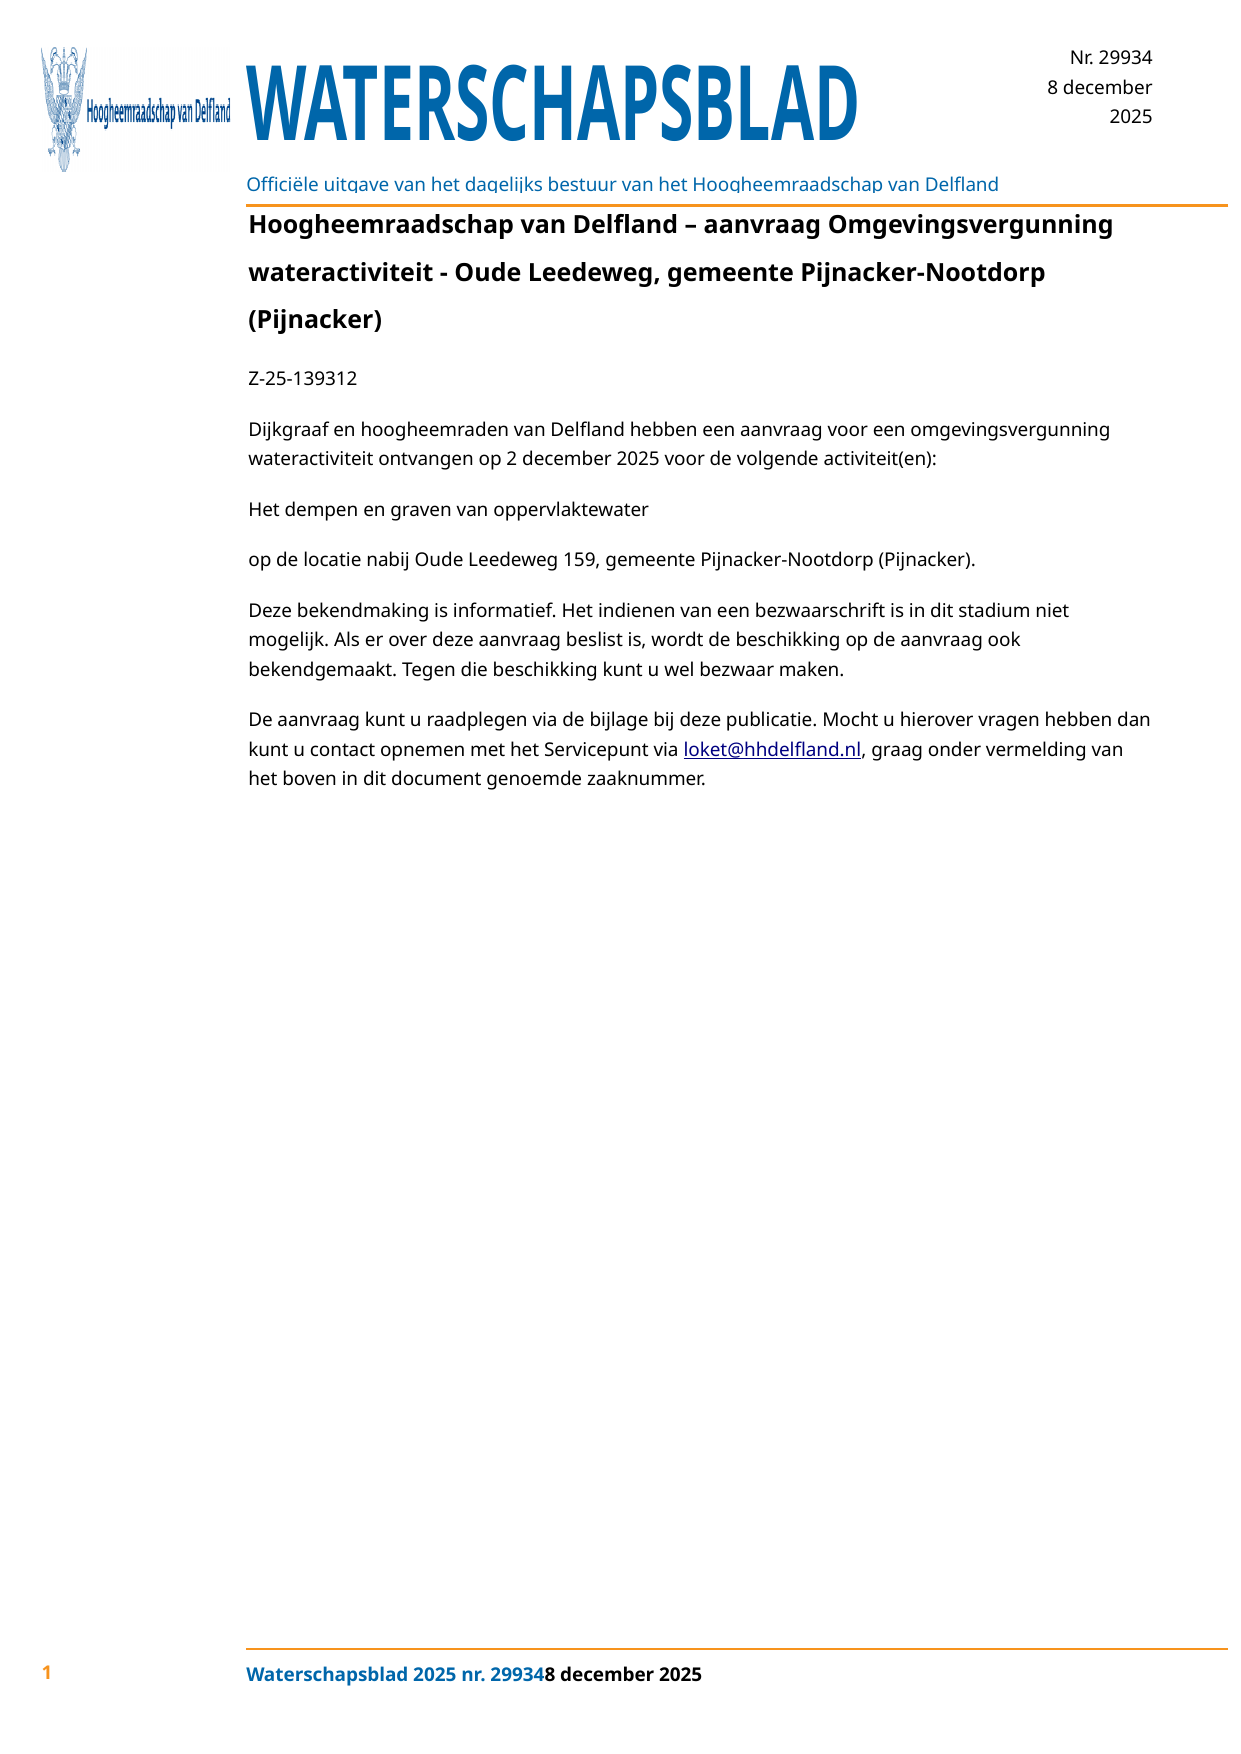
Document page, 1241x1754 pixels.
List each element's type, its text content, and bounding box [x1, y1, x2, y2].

text De aanvraag kunt u raadplegen via de bijlage bij deze publicatie. Mocht u hierover vragen hebben dan kunt u contact opnemen met het Servicepunt via loket@hhdelfland.nl, graag onder vermelding van het boven in dit document genoemde zaaknummer. [248, 706, 1152, 791]
text Z-25-139312 [248, 366, 1152, 391]
text Deze bekendmaking is informatief. Het indienen van een bezwaarschrift is in dit stadium niet mogelijk. Als er over deze aanvraag beslist is, wordt de beschikking op de aanvraag ook bekendgemaakt. Tegen die beschikking kunt u wel bezwaar maken. [248, 597, 1152, 682]
text op de locatie nabij Oude Leedeweg 159, gemeente Pijnacker-Nootdorp (Pijnacker). [248, 546, 1152, 572]
text Het dempen en graven van oppervlaktewater [248, 496, 1152, 522]
picture [41, 47, 231, 172]
text Hoogheemraadschap van Delfland – aanvraag Omgevingsvergunning wateractiviteit - Oude Leedeweg, gemeente Pijnacker-Nootdorp (Pijnacker) [248, 207, 1152, 336]
text Dijkgraaf en hoogheemraden van Delfland hebben een aanvraag voor een omgevingsvergunning wateractiviteit ontvangen op 2 december 2025 voor de volgende activiteit(en): [248, 416, 1152, 471]
